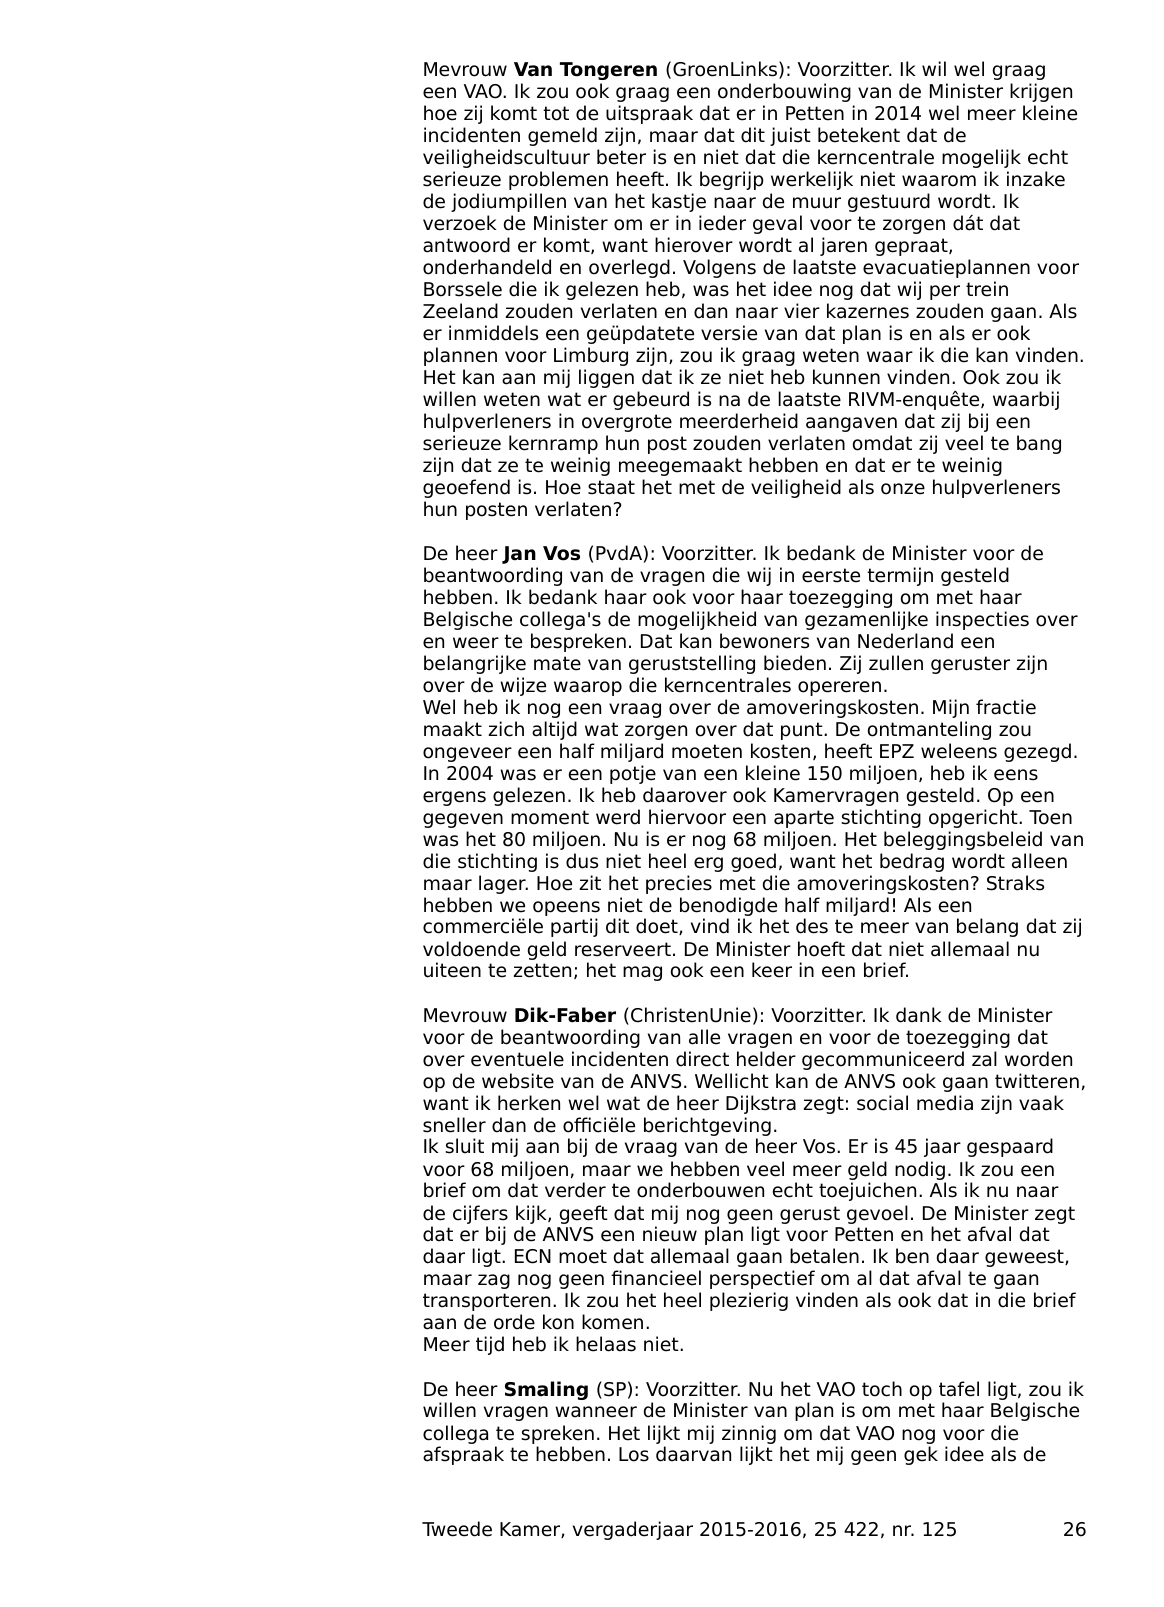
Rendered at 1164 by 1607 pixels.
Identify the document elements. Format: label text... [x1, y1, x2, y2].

text Mevrouw Van Tongeren (GroenLinks): Voorzitter. Ik wil wel graag een VAO. Ik zou ook graag een onderbouwing van de Minister krijgen hoe zij komt tot de uitspraak dat er in Petten in 2014 wel meer kleine incidenten gemeld zijn, maar dat dit juist betekent dat de veiligheidscultuur beter is en niet dat die kerncentrale mogelijk echt serieuze problemen heeft. Ik begrijp werkelijk niet waarom ik inzake de jodiumpillen van het kastje naar de muur gestuurd wordt. Ik verzoek de Minister om er in ieder geval voor te zorgen dát dat antwoord er komt, want hierover wordt al jaren gepraat, onderhandeld en overlegd. Volgens de laatste evacuatieplannen voor Borssele die ik gelezen heb, was het idee nog dat wij per trein Zeeland zouden verlaten en dan naar vier kazernes zouden gaan. Als er inmiddels een geüpdatete versie van dat plan is en als er ook plannen voor Limburg zijn, zou ik graag weten waar ik die kan vinden. Het kan aan mij liggen dat ik ze niet heb kunnen vinden. Ook zou ik willen weten wat er gebeurd is na de laatste RIVM-enquête, waarbij hulpverleners in overgrote meerderheid aangaven dat zij bij een serieuze kernramp hun post zouden verlaten omdat zij veel te bang zijn dat ze te weinig meegemaakt hebben en dat er te weinig geoefend is. Hoe staat het met de veiligheid als onze hulpverleners hun posten verlaten? [422, 59, 1087, 521]
text De heer Jan Vos (PvdA): Voorzitter. Ik bedank de Minister voor de beantwoording van de vragen die wij in eerste termijn gesteld hebben. Ik bedank haar ook voor haar toezegging om met haar Belgische collega's de mogelijkheid van gezamenlijke inspecties over en weer te bespreken. Dat kan bewoners van Nederland een belangrijke mate van geruststelling bieden. Zij zullen geruster zijn over de wijze waarop die kerncentrales opereren. [422, 543, 1087, 697]
text Wel heb ik nog een vraag over de amoveringskosten. Mijn fractie maakt zich altijd wat zorgen over dat punt. De ontmanteling zou ongeveer een half miljard moeten kosten, heeft EPZ weleens gezegd. In 2004 was er een potje van een kleine 150 miljoen, heb ik eens ergens gelezen. Ik heb daarover ook Kamervragen gesteld. Op een gegeven moment werd hiervoor een aparte stichting opgericht. Toen was het 80 miljoen. Nu is er nog 68 miljoen. Het beleggingsbeleid van die stichting is dus niet heel erg goed, want het bedrag wordt alleen maar lager. Hoe zit het precies met die amoveringskosten? Straks hebben we opeens niet de benodigde half miljard! Als een commerciële partij dit doet, vind ik het des te meer van belang dat zij voldoende geld reserveert. De Minister hoeft dat niet allemaal nu uiteen te zetten; het mag ook een keer in een brief. [422, 697, 1087, 982]
text Meer tijd heb ik helaas niet. [422, 1334, 1087, 1356]
text De heer Smaling (SP): Voorzitter. Nu het VAO toch op tafel ligt, zou ik willen vragen wanneer de Minister van plan is om met haar Belgische collega te spreken. Het lijkt mij zinnig om dat VAO nog voor die afspraak te hebben. Los daarvan lijkt het mij geen gek idee als de [422, 1378, 1087, 1466]
text Mevrouw Dik-Faber (ChristenUnie): Voorzitter. Ik dank de Minister voor de beantwoording van alle vragen en voor de toezegging dat over eventuele incidenten direct helder gecommuniceerd zal worden op de website van de ANVS. Wellicht kan de ANVS ook gaan twitteren, want ik herken wel wat de heer Dijkstra zegt: social media zijn vaak sneller dan de officiële berichtgeving. [422, 1004, 1087, 1136]
text Ik sluit mij aan bij de vraag van de heer Vos. Er is 45 jaar gespaard voor 68 miljoen, maar we hebben veel meer geld nodig. Ik zou een brief om dat verder te onderbouwen echt toejuichen. Als ik nu naar de cijfers kijk, geeft dat mij nog geen gerust gevoel. De Minister zegt dat er bij de ANVS een nieuw plan ligt voor Petten en het afval dat daar ligt. ECN moet dat allemaal gaan betalen. Ik ben daar geweest, maar zag nog geen financieel perspectief om al dat afval te gaan transporteren. Ik zou het heel plezierig vinden als ook dat in die brief aan de orde kon komen. [422, 1136, 1087, 1334]
